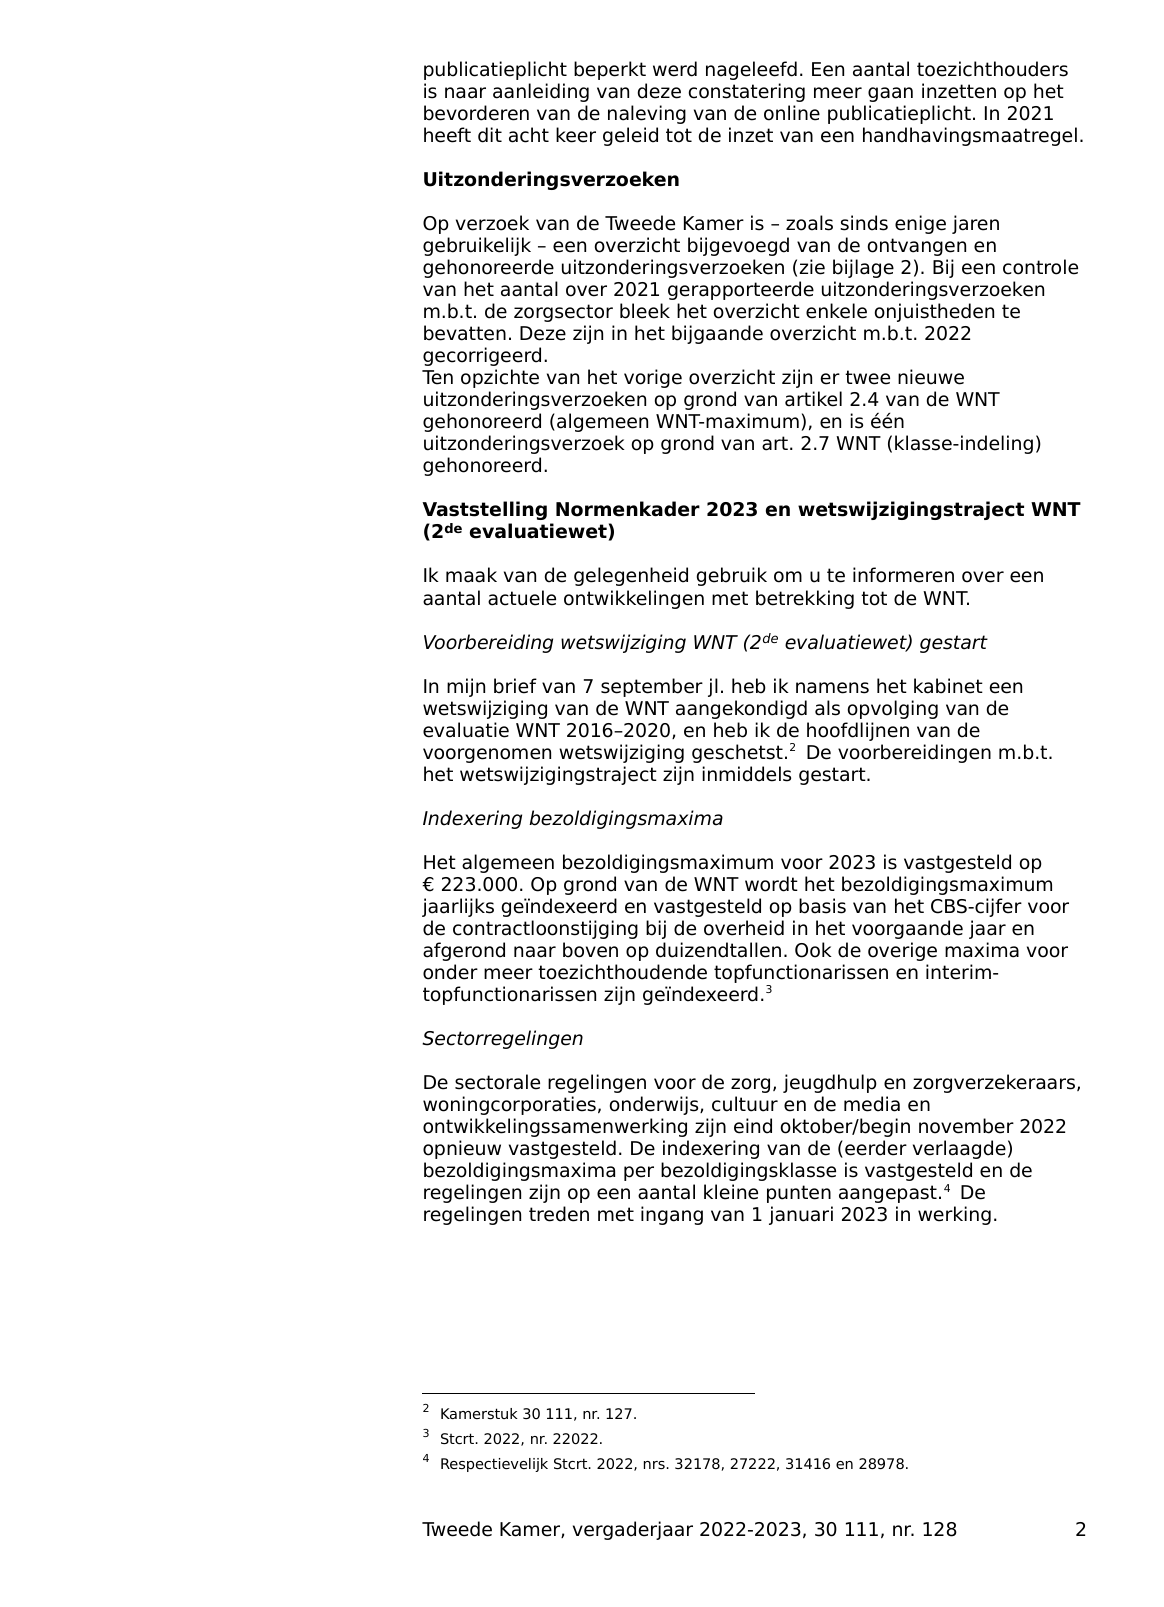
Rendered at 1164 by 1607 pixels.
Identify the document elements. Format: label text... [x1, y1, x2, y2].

text De sectorale regelingen voor de zorg, jeugdhulp en zorgverzekeraars, woningcorporaties, onderwijs, cultuur en de media en ontwikkelingssamenwerking zijn eind oktober/begin november 2022 opnieuw vastgesteld. De indexering van de (eerder verlaagde) bezoldigingsmaxima per bezoldigingsklasse is vastgesteld en de regelingen zijn op een aantal kleine punten aangepast. De regelingen treden met ingang van 1 januari 2023 in werking. [422, 1072, 1087, 1226]
text Het algemeen bezoldigingsmaximum voor 2023 is vastgesteld op € 223.000. Op grond van de WNT wordt het bezoldigingsmaximum jaarlijks geïndexeerd en vastgesteld op basis van het CBS-cijfer voor de contractloonstijging bij de overheid in het voorgaande jaar en afgerond naar boven op duizendtallen. Ook de overige maxima voor onder meer toezichthoudende topfunctionarissen en interim-topfunctionarissen zijn geïndexeerd. [422, 852, 1087, 1006]
subtitle Uitzonderingsverzoeken [422, 169, 1087, 191]
subtitle Sectorregelingen [422, 1028, 1087, 1050]
text publicatieplicht beperkt werd nageleefd. Een aantal toezichthouders is naar aanleiding van deze constatering meer gaan inzetten op het bevorderen van de naleving van de online publicatieplicht. In 2021 heeft dit acht keer geleid tot de inzet van een handhavingsmaatregel. [422, 59, 1087, 147]
text Kamerstuk 30 111, nr. 127. [422, 1402, 1087, 1424]
text Ten opzichte van het vorige overzicht zijn er twee nieuwe uitzonderingsverzoeken op grond van artikel 2.4 van de WNT gehonoreerd (algemeen WNT-maximum), en is één uitzonderingsverzoek op grond van art. 2.7 WNT (klasse-indeling) gehonoreerd. [422, 367, 1087, 477]
subtitle Voorbereiding wetswijziging WNT (2de evaluatiewet) gestart [422, 632, 1087, 653]
text Respectievelijk Stcrt. 2022, nrs. 32178, 27222, 31416 en 28978. [422, 1452, 1087, 1474]
subtitle Vaststelling Normenkader 2023 en wetswijzigingstraject WNT (2de evaluatiewet) [422, 499, 1087, 543]
text Stcrt. 2022, nr. 22022. [422, 1427, 1087, 1449]
text In mijn brief van 7 september jl. heb ik namens het kabinet een wetswijziging van de WNT aangekondigd als opvolging van de evaluatie WNT 2016–2020, en heb ik de hoofdlijnen van de voorgenomen wetswijziging geschetst. De voorbereidingen m.b.t. het wetswijzigingstraject zijn inmiddels gestart. [422, 676, 1087, 786]
subtitle Indexering bezoldigingsmaxima [422, 808, 1087, 830]
text Ik maak van de gelegenheid gebruik om u te informeren over een aantal actuele ontwikkelingen met betrekking tot de WNT. [422, 565, 1087, 609]
text Op verzoek van de Tweede Kamer is – zoals sinds enige jaren gebruikelijk – een overzicht bijgevoegd van de ontvangen en gehonoreerde uitzonderingsverzoeken (zie bijlage 2). Bij een controle van het aantal over 2021 gerapporteerde uitzonderingsverzoeken m.b.t. de zorgsector bleek het overzicht enkele onjuistheden te bevatten. Deze zijn in het bijgaande overzicht m.b.t. 2022 gecorrigeerd. [422, 213, 1087, 367]
